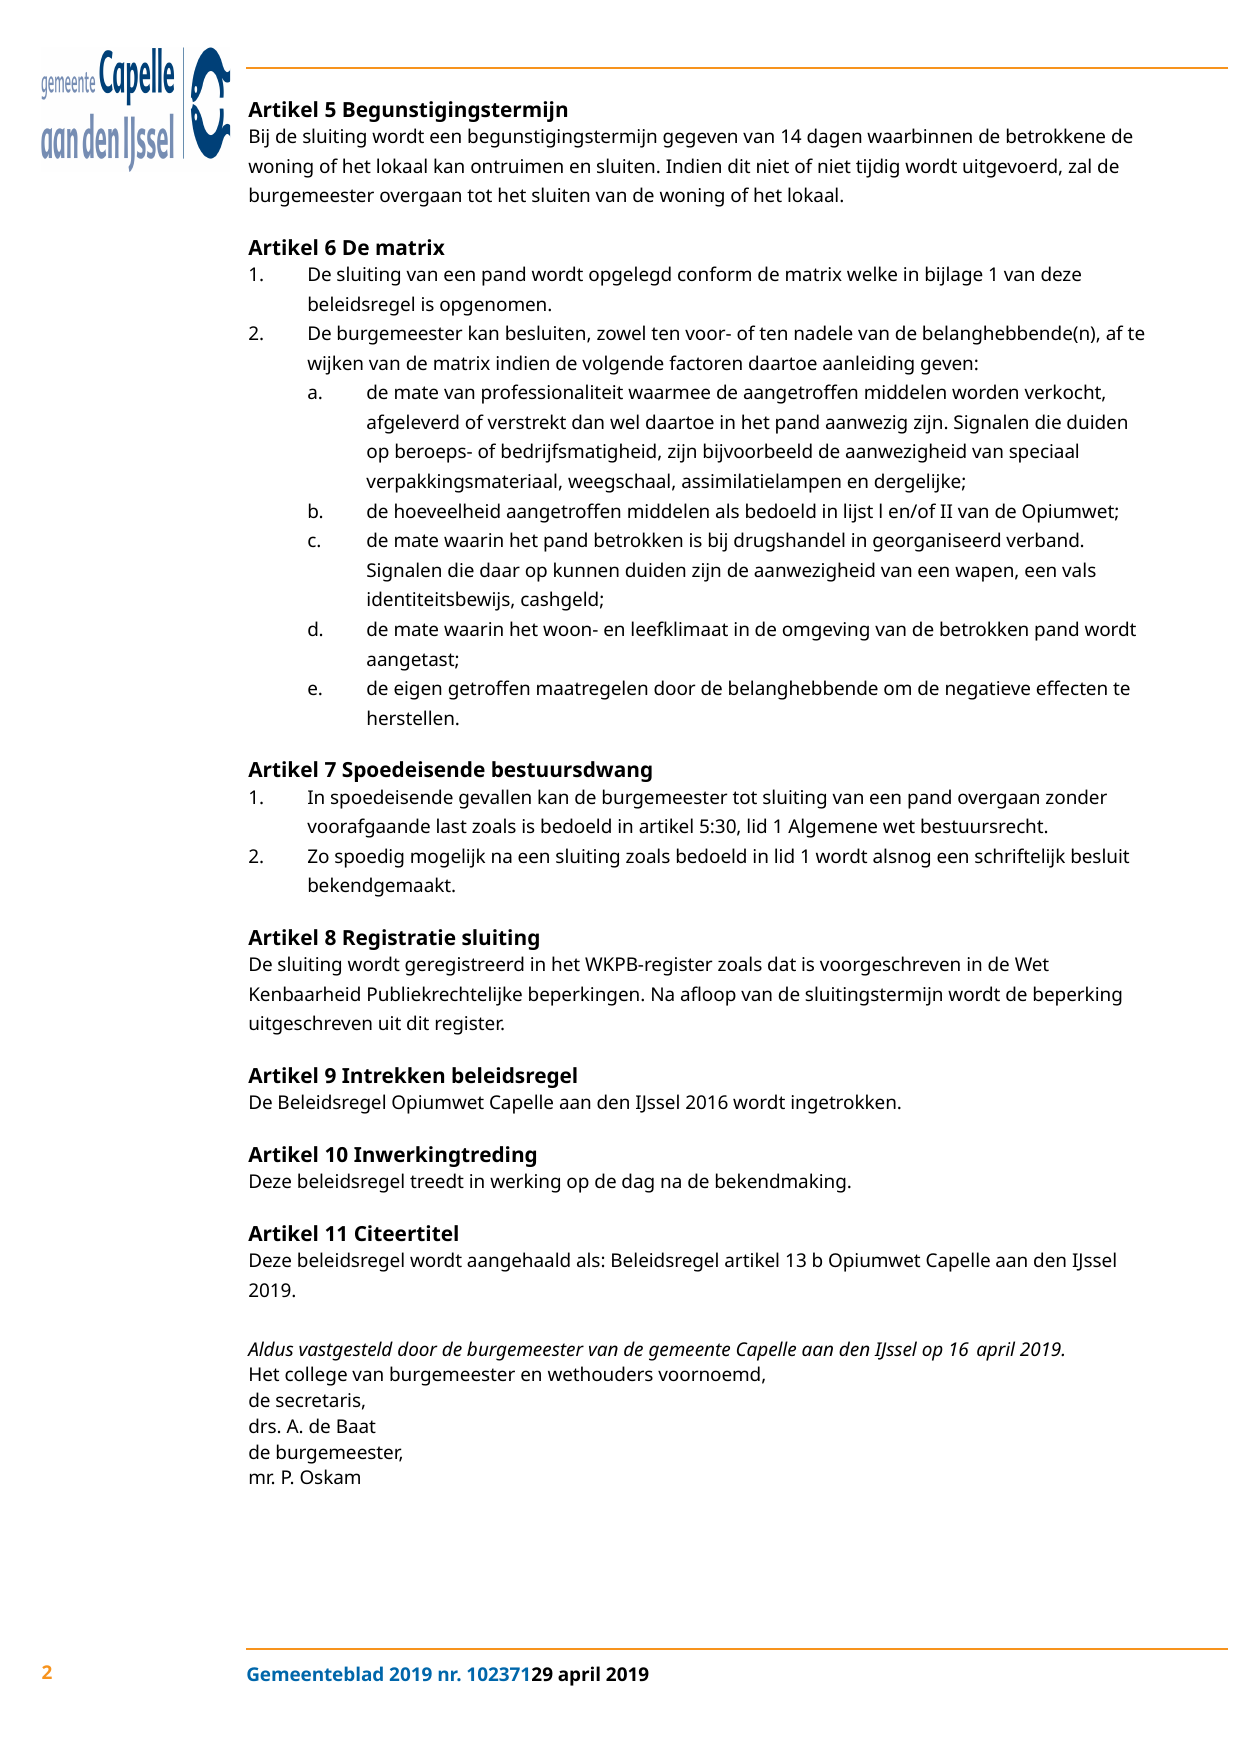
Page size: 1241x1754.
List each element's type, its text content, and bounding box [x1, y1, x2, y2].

text Artikel 6 De matrix [248, 233, 1152, 261]
text Artikel 7 Spoedeisende bestuursdwang [248, 755, 1152, 784]
list de eigen getroffen maatregelen door de belanghebbende om de negatieve effecten te herstellen. [307, 675, 1152, 731]
text de secretaris, [248, 1387, 1152, 1413]
list de mate van professionaliteit waarmee de aangetroffen middelen worden verkocht, afgeleverd of verstrekt dan wel daartoe in het pand aanwezig zijn. Signalen die duiden op beroeps- of bedrijfsmatigheid, zijn bijvoorbeeld de aanwezigheid van speciaal verpakkingsmateriaal, weegschaal, assimilatielampen en dergelijke; [307, 379, 1152, 494]
list De sluiting van een pand wordt opgelegd conform de matrix welke in bijlage 1 van deze beleidsregel is opgenomen. [248, 261, 1152, 317]
text Artikel 11 Citeertitel [248, 1219, 1152, 1247]
list de hoeveelheid aangetroffen middelen als bedoeld in lijst l en/of II van de Opiumwet; [307, 498, 1152, 524]
text drs. A. de Baat [248, 1413, 1152, 1439]
list de mate waarin het pand betrokken is bij drugshandel in georganiseerd verband. [307, 527, 1152, 553]
list De burgemeester kan besluiten, zowel ten voor- of ten nadele van de belanghebbende(n), af te wijken van de matrix indien de volgende factoren daartoe aanleiding geven: [248, 320, 1152, 376]
text De Beleidsregel Opiumwet Capelle aan den IJssel 2016 wordt ingetrokken. [248, 1089, 1152, 1115]
text Bij de sluiting wordt een begunstigingstermijn gegeven van 14 dagen waarbinnen de betrokkene de woning of het lokaal kan ontruimen en sluiten. Indien dit niet of niet tijdig wordt uitgevoerd, zal de burgemeester overgaan tot het sluiten van de woning of het lokaal. [248, 123, 1152, 208]
text De sluiting wordt geregistreerd in het WKPB-register zoals dat is voorgeschreven in de Wet Kenbaarheid Publiekrechtelijke beperkingen. Na afloop van de sluitingstermijn wordt de beperking uitgeschreven uit dit register. [248, 951, 1152, 1036]
text Artikel 5 Begunstigingstermijn [248, 95, 1152, 123]
picture [41, 47, 231, 172]
text Artikel 8 Registratie sluiting [248, 923, 1152, 951]
text Deze beleidsregel treedt in werking op de dag na de bekendmaking. [248, 1168, 1152, 1194]
text Artikel 9 Intrekken beleidsregel [248, 1061, 1152, 1089]
list Zo spoedig mogelijk na een sluiting zoals bedoeld in lid 1 wordt alsnog een schriftelijk besluit bekendgemaakt. [248, 843, 1152, 898]
list de mate waarin het woon- en leefklimaat in de omgeving van de betrokken pand wordt aangetast; [307, 616, 1152, 672]
text Deze beleidsregel wordt aangehaald als: Beleidsregel artikel 13 b Opiumwet Capelle aan den IJssel 2019. [248, 1247, 1152, 1302]
text de burgemeester, [248, 1439, 1152, 1464]
text Het college van burgemeester en wethouders voornoemd, [248, 1362, 1152, 1387]
list In spoedeisende gevallen kan de burgemeester tot sluiting van een pand overgaan zonder voorafgaande last zoals is bedoeld in artikel 5:30, lid 1 Algemene wet bestuursrecht. [248, 784, 1152, 839]
text Aldus vastgesteld door de burgemeester van de gemeente Capelle aan den IJssel op 16 april 2019. [248, 1336, 1152, 1362]
text Artikel 10 Inwerkingtreding [248, 1140, 1152, 1168]
list Signalen die daar op kunnen duiden zijn de aanwezigheid van een wapen, een vals identiteitsbewijs, cashgeld; [307, 557, 1152, 612]
text mr. P. Oskam [248, 1464, 1152, 1490]
